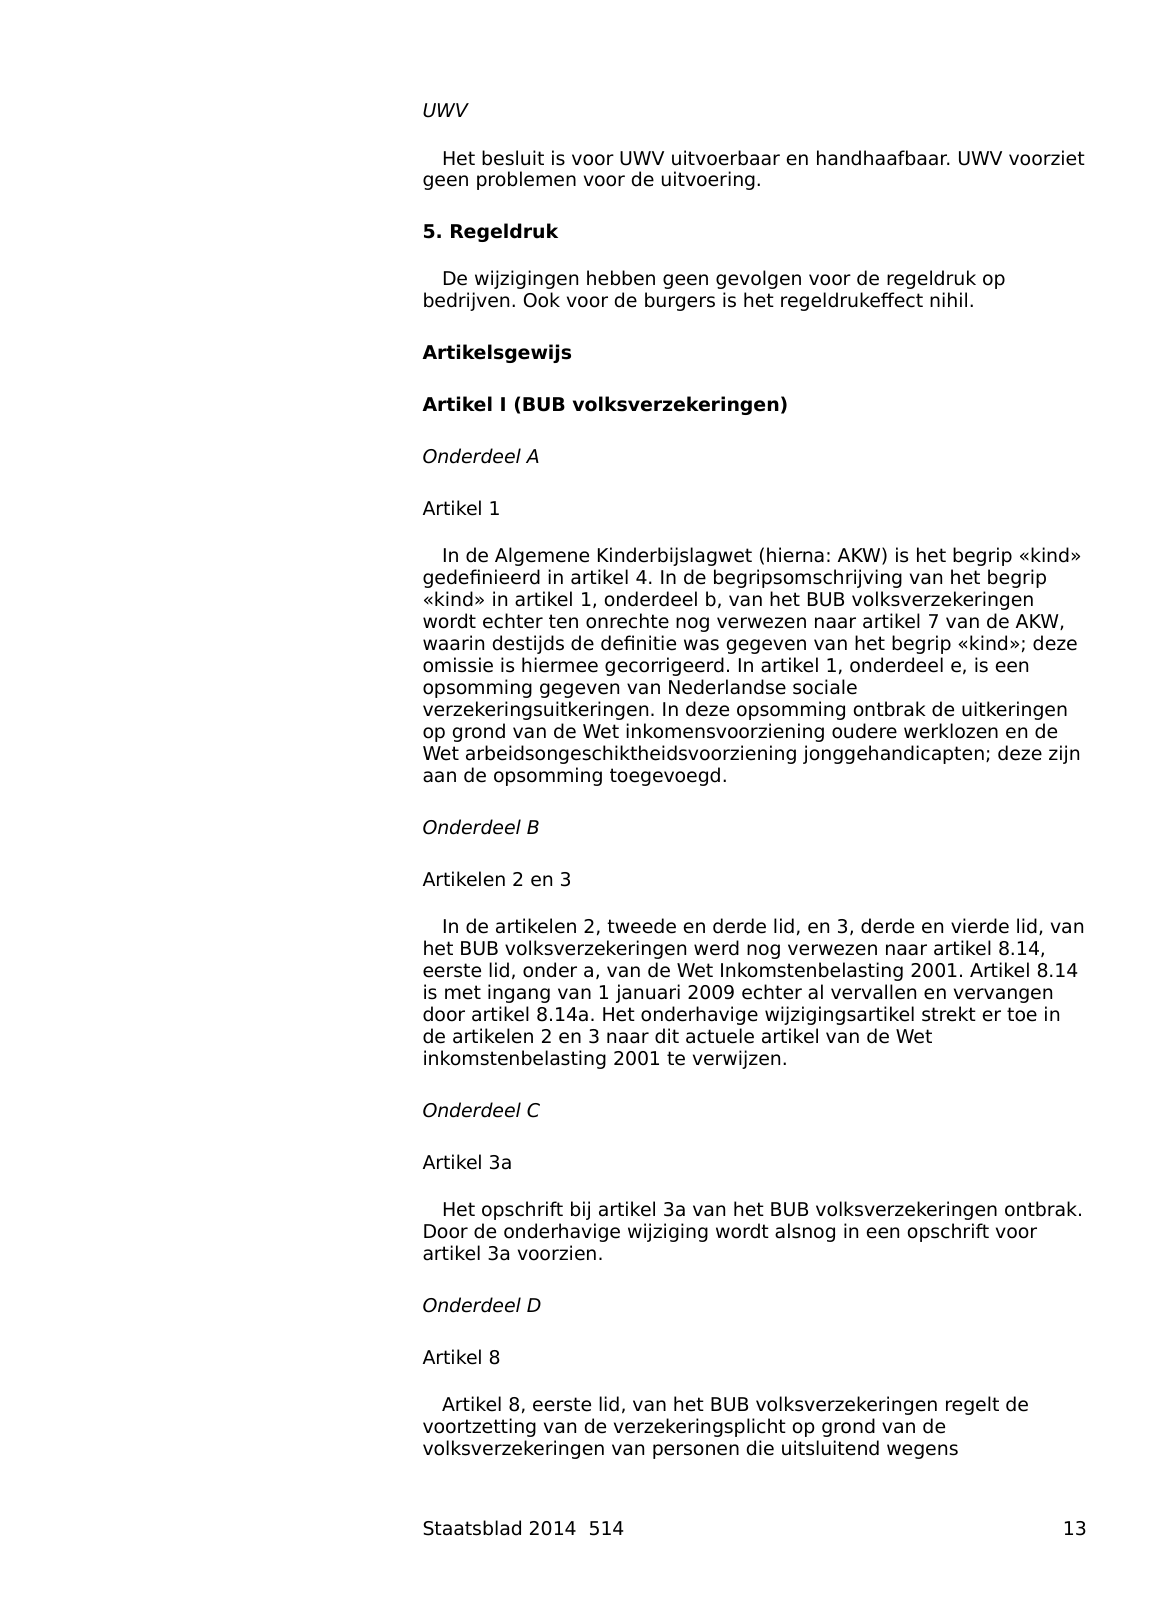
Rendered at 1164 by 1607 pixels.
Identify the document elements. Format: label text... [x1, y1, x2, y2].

subtitle Onderdeel D [422, 1295, 1087, 1317]
text De wijzigingen hebben geen gevolgen voor de regeldruk op bedrijven. Ook voor de burgers is het regeldrukeffect nihil. [422, 268, 1087, 312]
subtitle Onderdeel A [422, 446, 1087, 468]
text Het opschrift bij artikel 3a van het BUB volksverzekeringen ontbrak. Door de onderhavige wijziging wordt alsnog in een opschrift voor artikel 3a voorzien. [422, 1199, 1087, 1265]
subtitle Artikelsgewijs [422, 342, 1087, 364]
text In de Algemene Kinderbijslagwet (hierna: AKW) is het begrip «kind» gedefinieerd in artikel 4. In de begripsomschrijving van het begrip «kind» in artikel 1, onderdeel b, van het BUB volksverzekeringen wordt echter ten onrechte nog verwezen naar artikel 7 van de AKW, waarin destijds de definitie was gegeven van het begrip «kind»; deze omissie is hiermee gecorrigeerd. In artikel 1, onderdeel e, is een opsomming gegeven van Nederlandse sociale verzekeringsuitkeringen. In deze opsomming ontbrak de uitkeringen op grond van de Wet inkomensvoorziening oudere werklozen en de Wet arbeidsongeschiktheidsvoorziening jonggehandicapten; deze zijn aan de opsomming toegevoegd. [422, 545, 1087, 787]
subtitle Artikelen 2 en 3 [422, 869, 1087, 891]
subtitle 5. Regeldruk [422, 221, 1087, 243]
subtitle Onderdeel C [422, 1100, 1087, 1122]
text In de artikelen 2, tweede en derde lid, en 3, derde en vierde lid, van het BUB volksverzekeringen werd nog verwezen naar artikel 8.14, eerste lid, onder a, van de Wet Inkomstenbelasting 2001. Artikel 8.14 is met ingang van 1 januari 2009 echter al vervallen en vervangen door artikel 8.14a. Het onderhavige wijzigingsartikel strekt er toe in de artikelen 2 en 3 naar dit actuele artikel van de Wet inkomstenbelasting 2001 te verwijzen. [422, 916, 1087, 1070]
text Artikel 8, eerste lid, van het BUB volksverzekeringen regelt de voortzetting van de verzekeringsplicht op grond van de volksverzekeringen van personen die uitsluitend wegens [422, 1394, 1087, 1459]
subtitle Artikel 8 [422, 1347, 1087, 1369]
text Het besluit is voor UWV uitvoerbaar en handhaafbaar. UWV voorziet geen problemen voor de uitvoering. [422, 147, 1087, 191]
subtitle Artikel I (BUB volksverzekeringen) [422, 394, 1087, 416]
subtitle Onderdeel B [422, 817, 1087, 839]
subtitle Artikel 1 [422, 498, 1087, 520]
subtitle UWV [422, 100, 1087, 122]
subtitle Artikel 3a [422, 1152, 1087, 1174]
